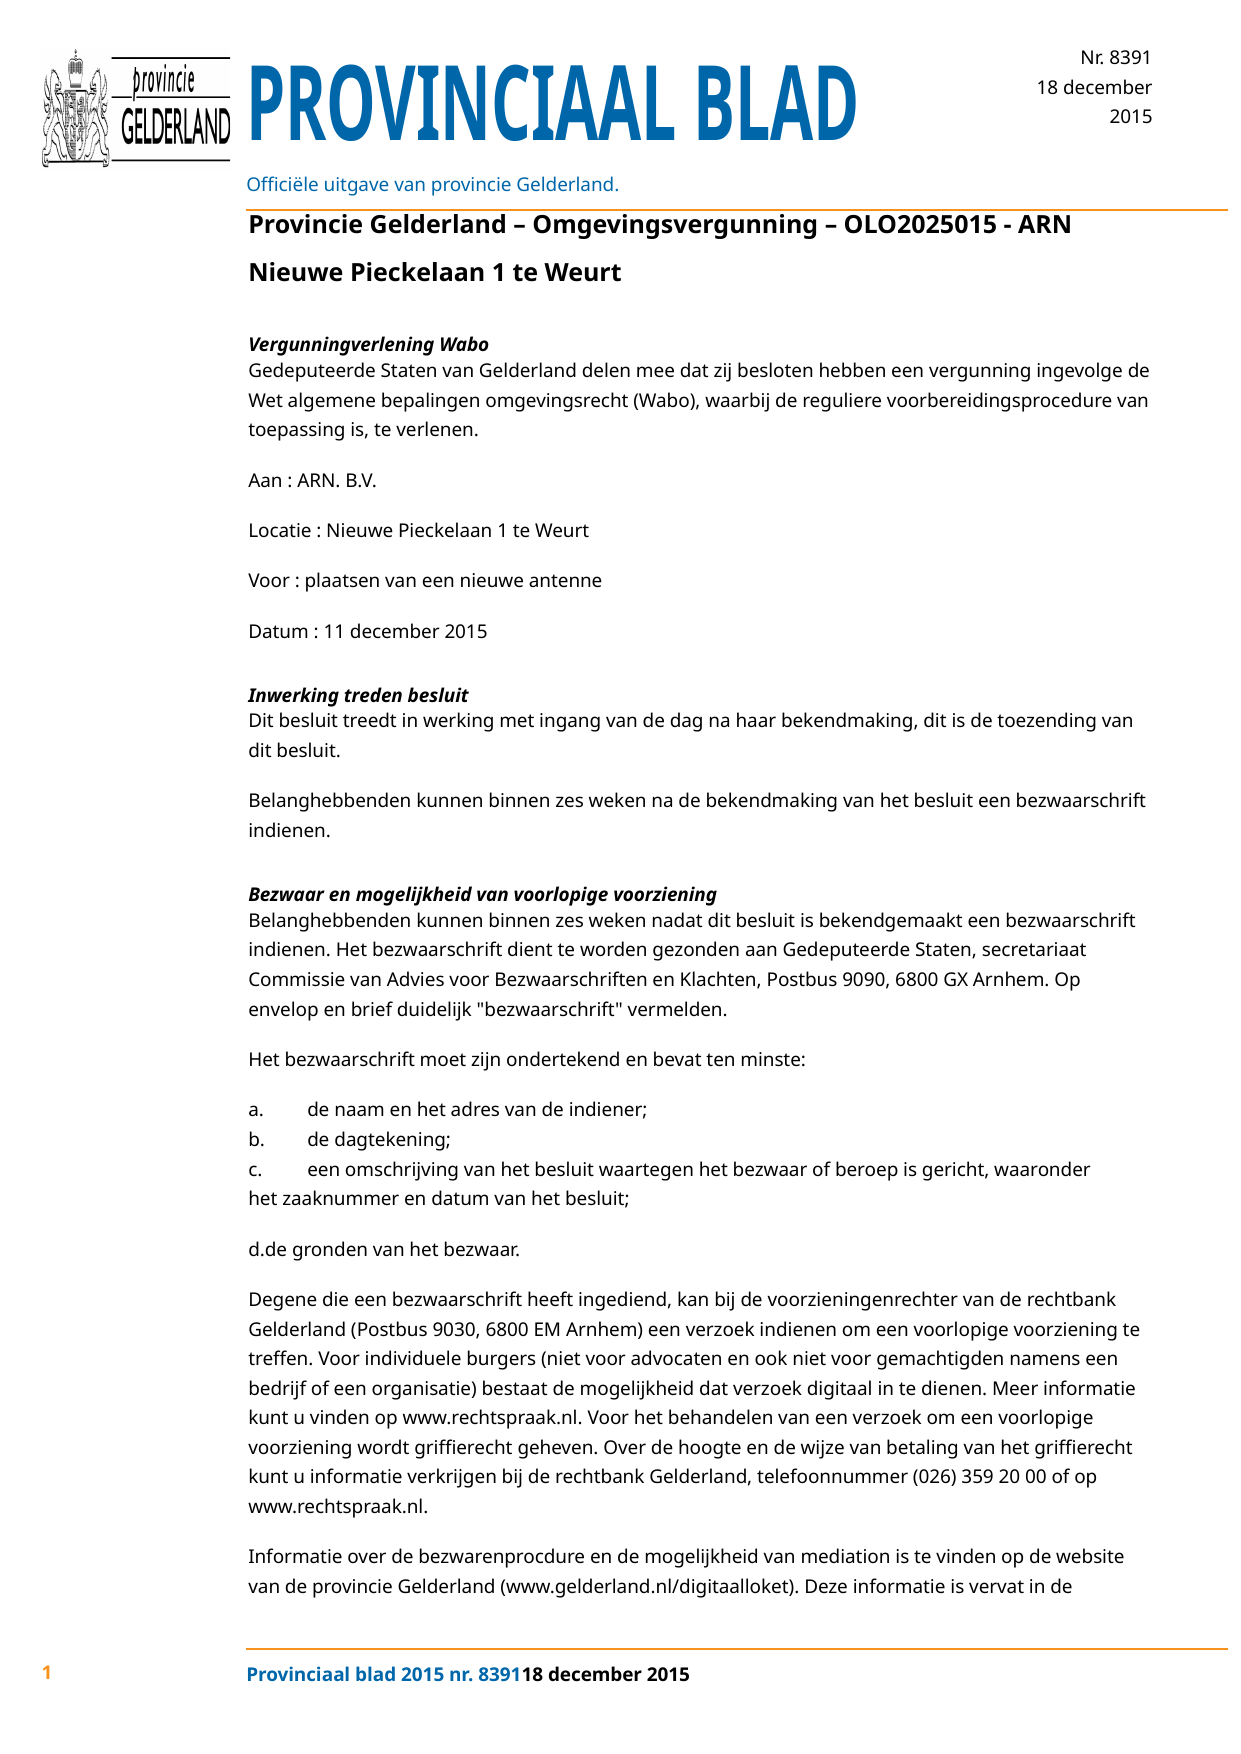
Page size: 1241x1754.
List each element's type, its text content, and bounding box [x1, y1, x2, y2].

text Gedeputeerde Staten van Gelderland delen mee dat zij besloten hebben een vergunning ingevolge de Wet algemene bepalingen omgevingsrecht (Wabo), waarbij de reguliere voorbereidingsprocedure van toepassing is, te verlenen. [248, 357, 1152, 442]
text Vergunningverlening Wabo [248, 331, 1152, 357]
list een omschrijving van het besluit waartegen het bezwaar of beroep is gericht, waaronder [248, 1156, 1152, 1181]
text Datum : 11 december 2015 [248, 618, 1152, 644]
list de dagtekening; [248, 1126, 1152, 1152]
text Provincie Gelderland – Omgevingsvergunning – OLO2025015 - ARN Nieuwe Pieckelaan 1 te Weurt [248, 211, 1152, 288]
text Degene die een bezwaarschrift heeft ingediend, kan bij de voorzieningenrechter van de rechtbank Gelderland (Postbus 9030, 6800 EM Arnhem) een verzoek indienen om een voorlopige voorziening te treffen. Voor individuele burgers (niet voor advocaten en ook niet voor gemachtigden namens een bedrijf of een organisatie) bestaat de mogelijkheid dat verzoek digitaal in te dienen. Meer informatie kunt u vinden op www.rechtspraak.nl. Voor het behandelen van een verzoek om een voorlopige voorziening wordt griffierecht geheven. Over de hoogte en de wijze van betaling van het griffierecht kunt u informatie verkrijgen bij de rechtbank Gelderland, telefoonnummer (026) 359 20 00 of op www.rechtspraak.nl. [248, 1286, 1152, 1519]
text Locatie : Nieuwe Pieckelaan 1 te Weurt [248, 517, 1152, 543]
list de naam en het adres van de indiener; [248, 1097, 1152, 1122]
picture [41, 47, 231, 172]
text Het bezwaarschrift moet zijn ondertekend en bevat ten minste: [248, 1046, 1152, 1072]
text Voor : plaatsen van een nieuwe antenne [248, 568, 1152, 593]
text Bezwaar en mogelijkheid van voorlopige voorziening [248, 881, 1152, 907]
text het zaaknummer en datum van het besluit; [248, 1185, 1152, 1211]
text Belanghebbenden kunnen binnen zes weken nadat dit besluit is bekendgemaakt een bezwaarschrift indienen. Het bezwaarschrift dient te worden gezonden aan Gedeputeerde Staten, secretariaat Commissie van Advies voor Bezwaarschriften en Klachten, Postbus 9090, 6800 GX Arnhem. Op envelop en brief duidelijk "bezwaarschrift" vermelden. [248, 907, 1152, 1021]
text Inwerking treden besluit [248, 682, 1152, 708]
text Belanghebbenden kunnen binnen zes weken na de bekendmaking van het besluit een bezwaarschrift indienen. [248, 788, 1152, 843]
text d.de gronden van het bezwaar. [248, 1236, 1152, 1261]
text Aan : ARN. B.V. [248, 467, 1152, 492]
text Informatie over de bezwarenprocdure en de mogelijkheid van mediation is te vinden op de website van de provincie Gelderland (www.gelderland.nl/digitaalloket). Deze informatie is vervat in de [248, 1544, 1152, 1599]
text Dit besluit treedt in werking met ingang van de dag na haar bekendmaking, dit is de toezending van dit besluit. [248, 708, 1152, 763]
